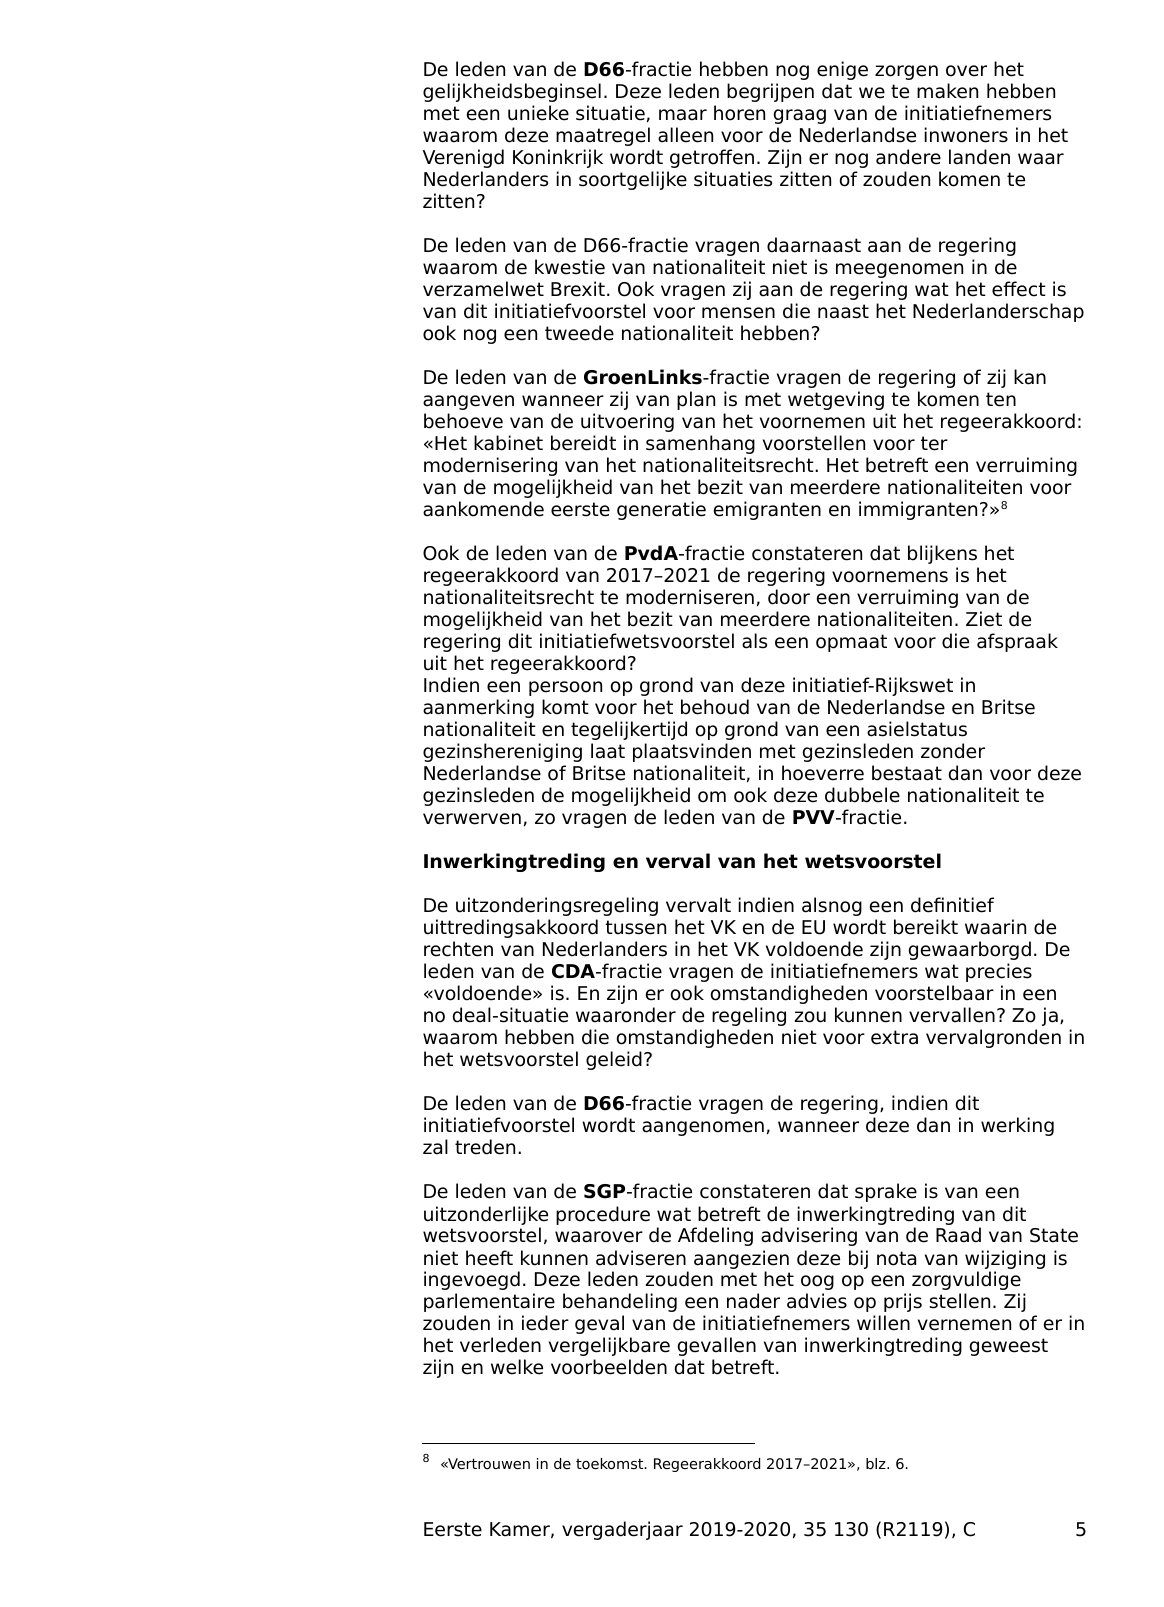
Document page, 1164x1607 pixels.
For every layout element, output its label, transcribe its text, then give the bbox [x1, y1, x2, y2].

text Indien een persoon op grond van deze initiatief-Rijkswet in aanmerking komt voor het behoud van de Nederlandse en Britse nationaliteit en tegelijkertijd op grond van een asielstatus gezinshereniging laat plaatsvinden met gezinsleden zonder Nederlandse of Britse nationaliteit, in hoeverre bestaat dan voor deze gezinsleden de mogelijkheid om ook deze dubbele nationaliteit te verwerven, zo vragen de leden van de PVV-fractie. [422, 675, 1087, 829]
subtitle Inwerkingtreding en verval van het wetsvoorstel [422, 851, 1087, 873]
text De leden van de D66-fractie hebben nog enige zorgen over het gelijkheidsbeginsel. Deze leden begrijpen dat we te maken hebben met een unieke situatie, maar horen graag van de initiatiefnemers waarom deze maatregel alleen voor de Nederlandse inwoners in het Verenigd Koninkrijk wordt getroffen. Zijn er nog andere landen waar Nederlanders in soortgelijke situaties zitten of zouden komen te zitten? [422, 59, 1087, 213]
text De uitzonderingsregeling vervalt indien alsnog een definitief uittredingsakkoord tussen het VK en de EU wordt bereikt waarin de rechten van Nederlanders in het VK voldoende zijn gewaarborgd. De leden van de CDA-fractie vragen de initiatiefnemers wat precies «voldoende» is. En zijn er ook omstandigheden voorstelbaar in een no deal-situatie waaronder de regeling zou kunnen vervallen? Zo ja, waarom hebben die omstandigheden niet voor extra vervalgronden in het wetsvoorstel geleid? [422, 895, 1087, 1071]
text De leden van de D66-fractie vragen daarnaast aan de regering waarom de kwestie van nationaliteit niet is meegenomen in de verzamelwet Brexit. Ook vragen zij aan de regering wat het effect is van dit initiatiefvoorstel voor mensen die naast het Nederlanderschap ook nog een tweede nationaliteit hebben? [422, 235, 1087, 345]
text De leden van de SGP-fractie constateren dat sprake is van een uitzonderlijke procedure wat betreft de inwerkingtreding van dit wetsvoorstel, waarover de Afdeling advisering van de Raad van State niet heeft kunnen adviseren aangezien deze bij nota van wijziging is ingevoegd. Deze leden zouden met het oog op een zorgvuldige parlementaire behandeling een nader advies op prijs stellen. Zij zouden in ieder geval van de initiatiefnemers willen vernemen of er in het verleden vergelijkbare gevallen van inwerkingtreding geweest zijn en welke voorbeelden dat betreft. [422, 1181, 1087, 1379]
text De leden van de GroenLinks-fractie vragen de regering of zij kan aangeven wanneer zij van plan is met wetgeving te komen ten behoeve van de uitvoering van het voornemen uit het regeerakkoord: «Het kabinet bereidt in samenhang voorstellen voor ter modernisering van het nationaliteitsrecht. Het betreft een verruiming van de mogelijkheid van het bezit van meerdere nationaliteiten voor aankomende eerste generatie emigranten en immigranten?» [422, 367, 1087, 521]
text Ook de leden van de PvdA-fractie constateren dat blijkens het regeerakkoord van 2017–2021 de regering voornemens is het nationaliteitsrecht te moderniseren, door een verruiming van de mogelijkheid van het bezit van meerdere nationaliteiten. Ziet de regering dit initiatiefwetsvoorstel als een opmaat voor die afspraak uit het regeerakkoord? [422, 543, 1087, 675]
text «Vertrouwen in de toekomst. Regeerakkoord 2017–2021», blz. 6. [422, 1452, 1087, 1474]
text De leden van de D66-fractie vragen de regering, indien dit initiatiefvoorstel wordt aangenomen, wanneer deze dan in werking zal treden. [422, 1093, 1087, 1159]
